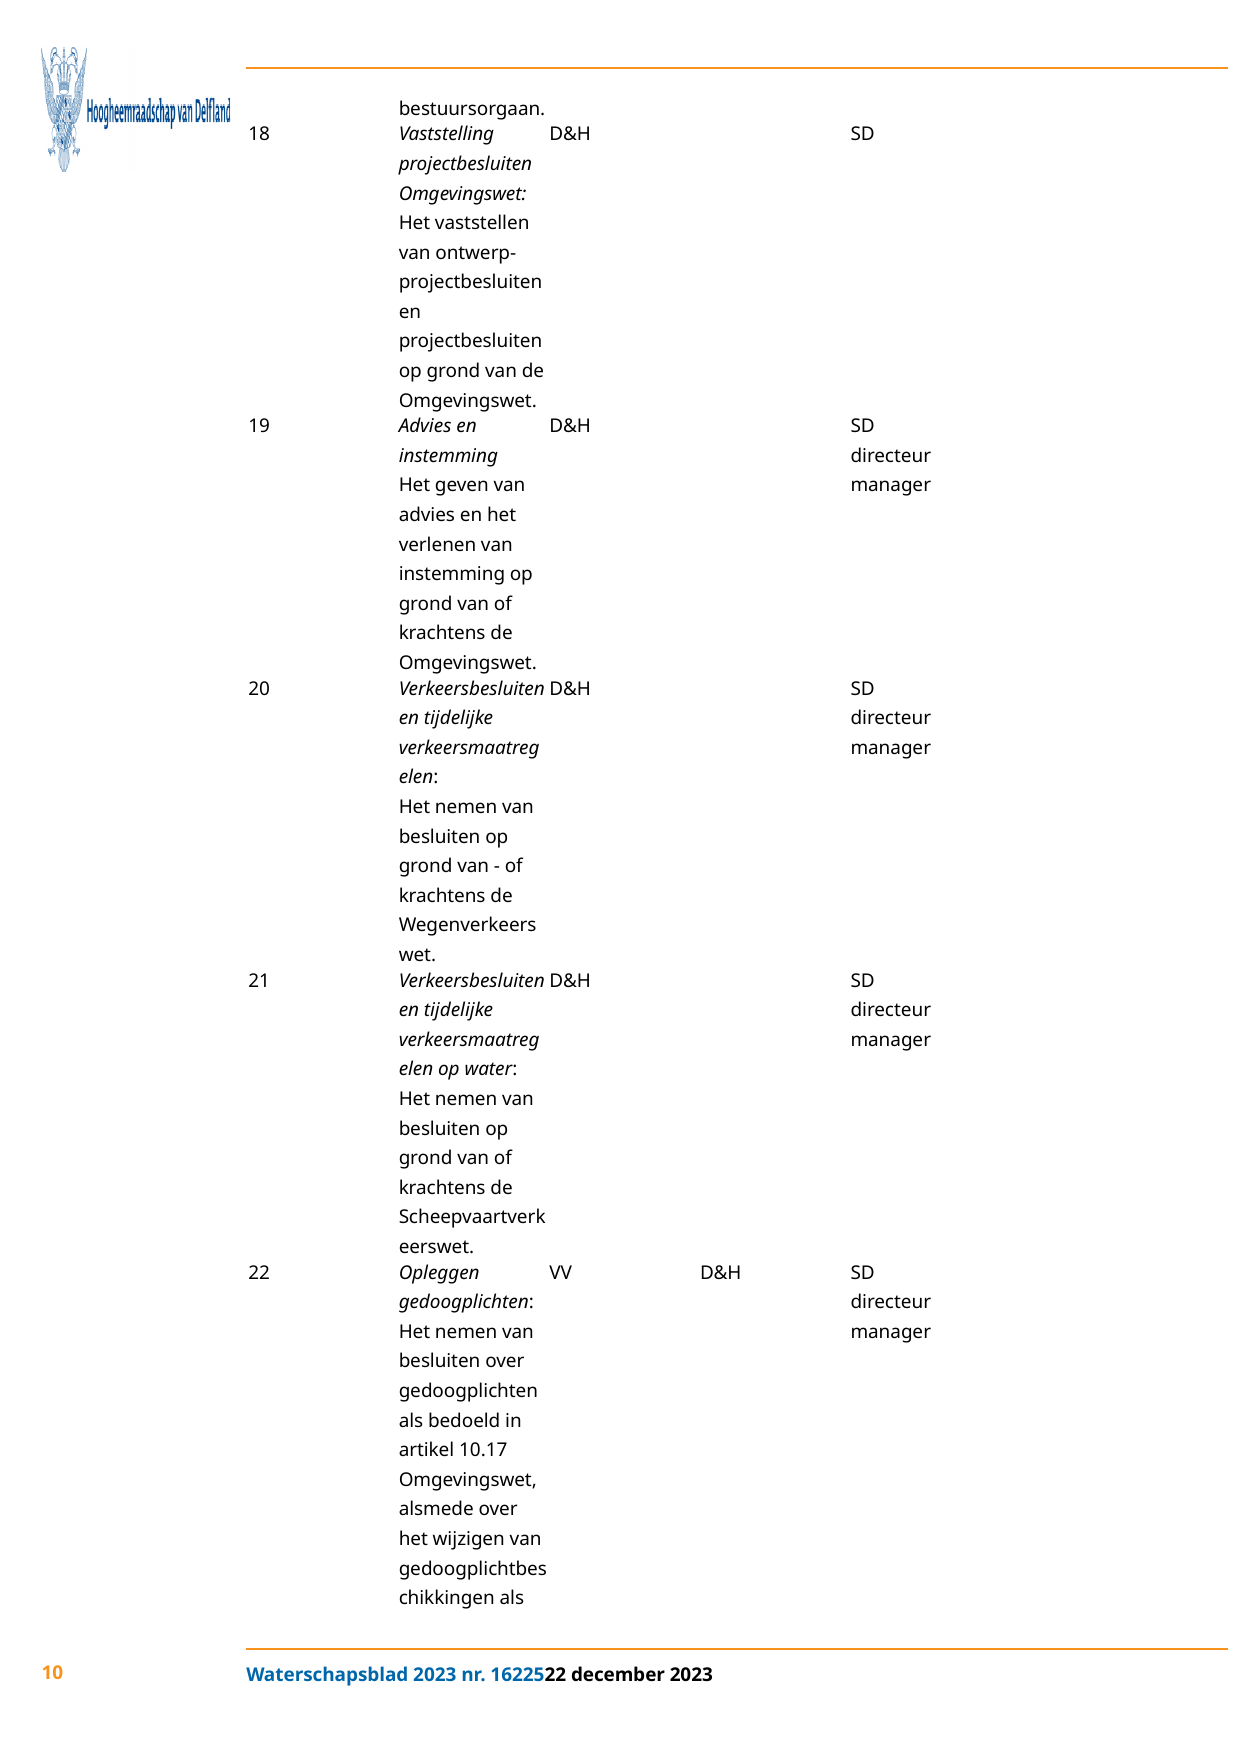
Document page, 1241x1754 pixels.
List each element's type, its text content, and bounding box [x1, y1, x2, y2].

table_cell Vaststelling projectbesluiten Omgevingswet: Het vaststellen van ontwerp-projectbesluiten en projectbesluiten op grond van de Omgevingswet. [399, 121, 549, 412]
table_cell [549, 95, 700, 121]
table_cell SD directeur manager [850, 1259, 1001, 1610]
table_cell D&H [549, 675, 700, 967]
table_cell D&H [549, 413, 700, 675]
table_cell 22 [248, 1259, 398, 1610]
table_cell Opleggen gedoogplichten: Het nemen van besluiten over gedoogplichten als bedoeld in artikel 10.17 Omgevingswet, alsmede over het wijzigen van gedoogplichtbeschikkingen als [399, 1259, 549, 1610]
table_cell D&H [549, 121, 700, 412]
table_cell [700, 967, 850, 1259]
table_cell [248, 95, 398, 121]
picture [41, 47, 231, 172]
table_cell Verkeersbesluiten en tijdelijke verkeersmaatregelen op water: Het nemen van besluiten op grond van of krachtens de Scheepvaartverkeerswet. [399, 967, 549, 1259]
table_cell [850, 95, 1001, 121]
table_cell Verkeersbesluiten en tijdelijke verkeersmaatregelen: Het nemen van besluiten op grond van - of krachtens de Wegenverkeerswet. [399, 675, 549, 967]
table_cell SD directeur manager [850, 675, 1001, 967]
table_cell [1001, 121, 1152, 412]
table_cell [1001, 413, 1152, 675]
table_cell VV [549, 1259, 700, 1610]
table_cell 20 [248, 675, 398, 967]
table_cell 19 [248, 413, 398, 675]
table_cell D&H [549, 967, 700, 1259]
table_cell bestuursorgaan. [399, 95, 549, 121]
table_cell [1001, 95, 1152, 121]
table_cell [700, 413, 850, 675]
table_cell D&H [700, 1259, 850, 1610]
table_cell SD directeur manager [850, 413, 1001, 675]
table_cell SD directeur manager [850, 967, 1001, 1259]
table_cell [1001, 1259, 1152, 1610]
table_cell Advies en instemming Het geven van advies en het verlenen van instemming op grond van of krachtens de Omgevingswet. [399, 413, 549, 675]
table_cell 21 [248, 967, 398, 1259]
table_cell [1001, 967, 1152, 1259]
table_cell SD [850, 121, 1001, 412]
table_cell [700, 121, 850, 412]
table_cell 18 [248, 121, 398, 412]
table_cell [1001, 675, 1152, 967]
table_cell [700, 95, 850, 121]
table_cell [700, 675, 850, 967]
